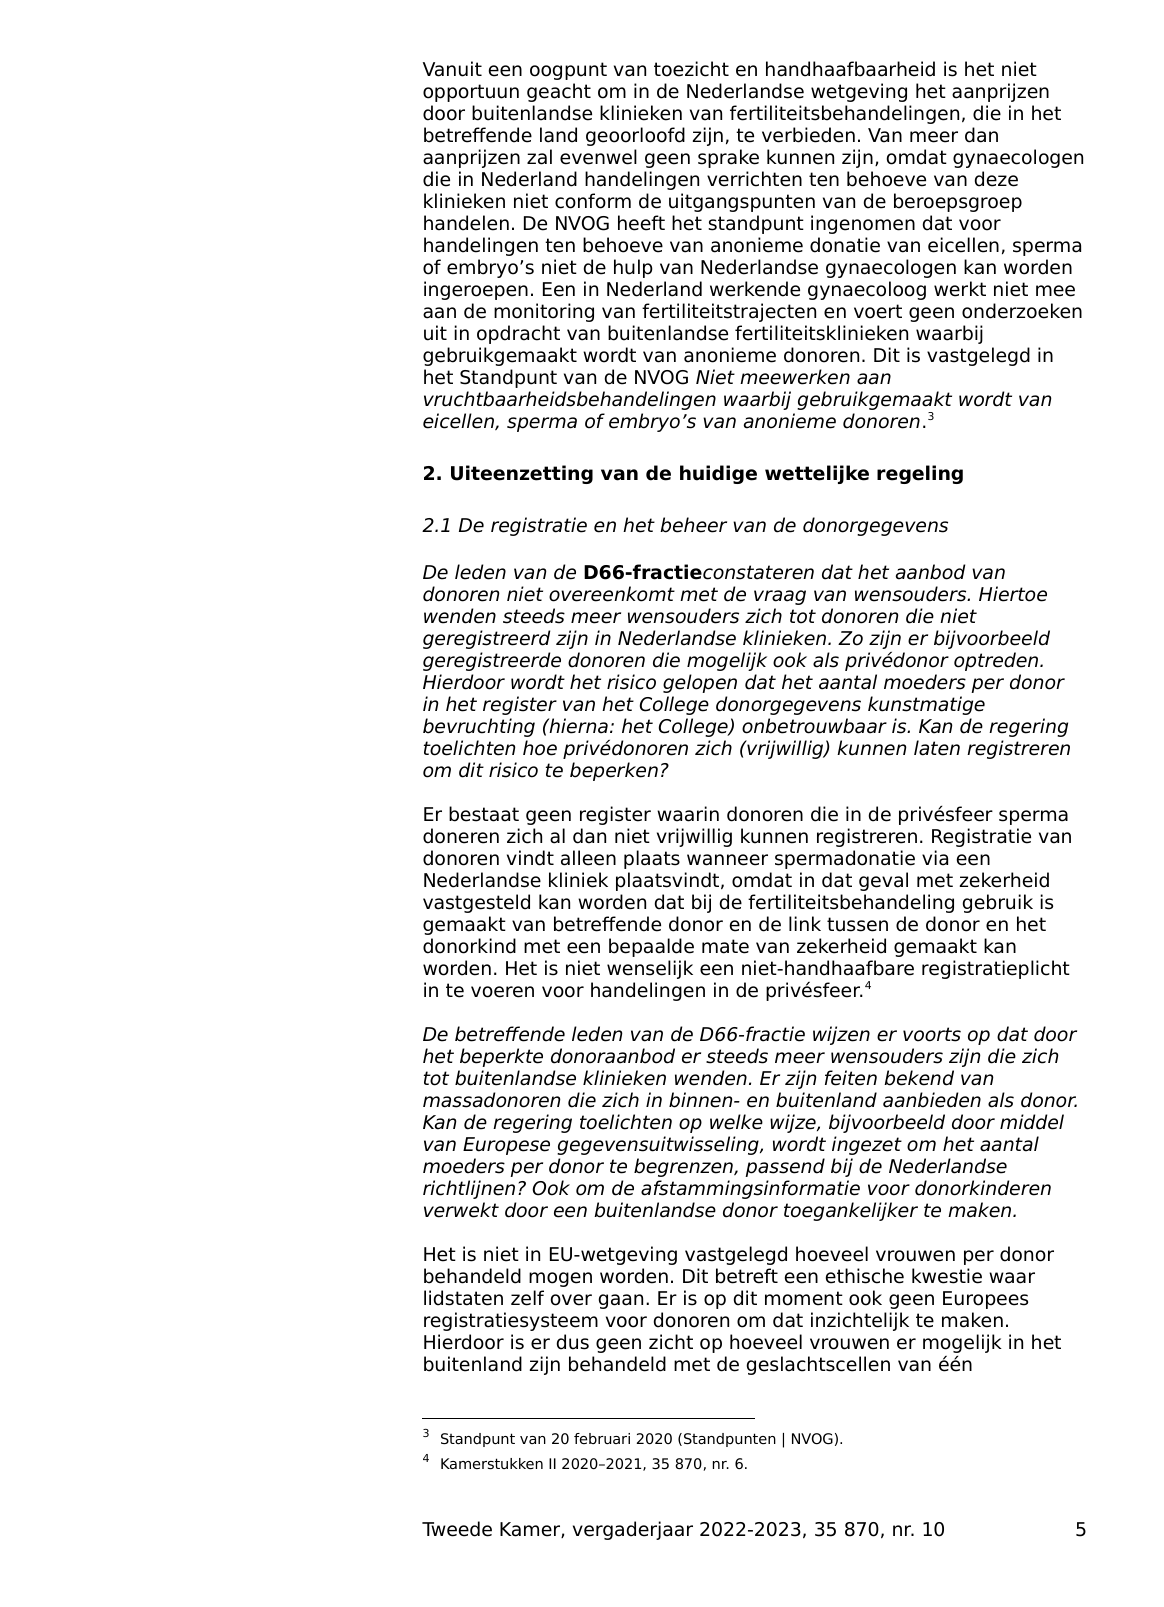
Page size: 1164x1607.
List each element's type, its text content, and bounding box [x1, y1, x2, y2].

text De betreffende leden van de D66-fractie wijzen er voorts op dat door het beperkte donoraanbod er steeds meer wensouders zijn die zich tot buitenlandse klinieken wenden. Er zijn feiten bekend van massadonoren die zich in binnen- en buitenland aanbieden als donor. Kan de regering toelichten op welke wijze, bijvoorbeeld door middel van Europese gegevensuitwisseling, wordt ingezet om het aantal moeders per donor te begrenzen, passend bij de Nederlandse richtlijnen? Ook om de afstammingsinformatie voor donorkinderen verwekt door een buitenlandse donor toegankelijker te maken. [422, 1024, 1087, 1221]
subtitle 2. Uiteenzetting van de huidige wettelijke regeling [422, 463, 1087, 485]
text Kamerstukken II 2020–2021, 35 870, nr. 6. [422, 1452, 1087, 1474]
text Standpunt van 20 februari 2020 (Standpunten | NVOG). [422, 1427, 1087, 1449]
text Het is niet in EU-wetgeving vastgelegd hoeveel vrouwen per donor behandeld mogen worden. Dit betreft een ethische kwestie waar lidstaten zelf over gaan. Er is op dit moment ook geen Europees registratiesysteem voor donoren om dat inzichtelijk te maken. Hierdoor is er dus geen zicht op hoeveel vrouwen er mogelijk in het buitenland zijn behandeld met de geslachtscellen van één [422, 1244, 1087, 1376]
subtitle 2.1 De registratie en het beheer van de donorgegevens [422, 515, 1087, 537]
text Vanuit een oogpunt van toezicht en handhaafbaarheid is het niet opportuun geacht om in de Nederlandse wetgeving het aanprijzen door buitenlandse klinieken van fertiliteitsbehandelingen, die in het betreffende land geoorloofd zijn, te verbieden. Van meer dan aanprijzen zal evenwel geen sprake kunnen zijn, omdat gynaecologen die in Nederland handelingen verrichten ten behoeve van deze klinieken niet conform de uitgangspunten van de beroepsgroep handelen. De NVOG heeft het standpunt ingenomen dat voor handelingen ten behoeve van anonieme donatie van eicellen, sperma of embryo’s niet de hulp van Nederlandse gynaecologen kan worden ingeroepen. Een in Nederland werkende gynaecoloog werkt niet mee aan de monitoring van fertiliteitstrajecten en voert geen onderzoeken uit in opdracht van buitenlandse fertiliteitsklinieken waarbij gebruikgemaakt wordt van anonieme donoren. Dit is vastgelegd in het Standpunt van de NVOG Niet meewerken aan vruchtbaarheidsbehandelingen waarbij gebruikgemaakt wordt van eicellen, sperma of embryo’s van anonieme donoren. [422, 59, 1087, 433]
text De leden van de D66-fractieconstateren dat het aanbod van donoren niet overeenkomt met de vraag van wensouders. Hiertoe wenden steeds meer wensouders zich tot donoren die niet geregistreerd zijn in Nederlandse klinieken. Zo zijn er bijvoorbeeld geregistreerde donoren die mogelijk ook als privédonor optreden. Hierdoor wordt het risico gelopen dat het aantal moeders per donor in het register van het College donorgegevens kunstmatige bevruchting (hierna: het College) onbetrouwbaar is. Kan de regering toelichten hoe privédonoren zich (vrijwillig) kunnen laten registreren om dit risico te beperken? [422, 562, 1087, 781]
text Er bestaat geen register waarin donoren die in de privésfeer sperma doneren zich al dan niet vrijwillig kunnen registreren. Registratie van donoren vindt alleen plaats wanneer spermadonatie via een Nederlandse kliniek plaatsvindt, omdat in dat geval met zekerheid vastgesteld kan worden dat bij de fertiliteitsbehandeling gebruik is gemaakt van betreffende donor en de link tussen de donor en het donorkind met een bepaalde mate van zekerheid gemaakt kan worden. Het is niet wenselijk een niet-handhaafbare registratieplicht in te voeren voor handelingen in de privésfeer. [422, 804, 1087, 1001]
